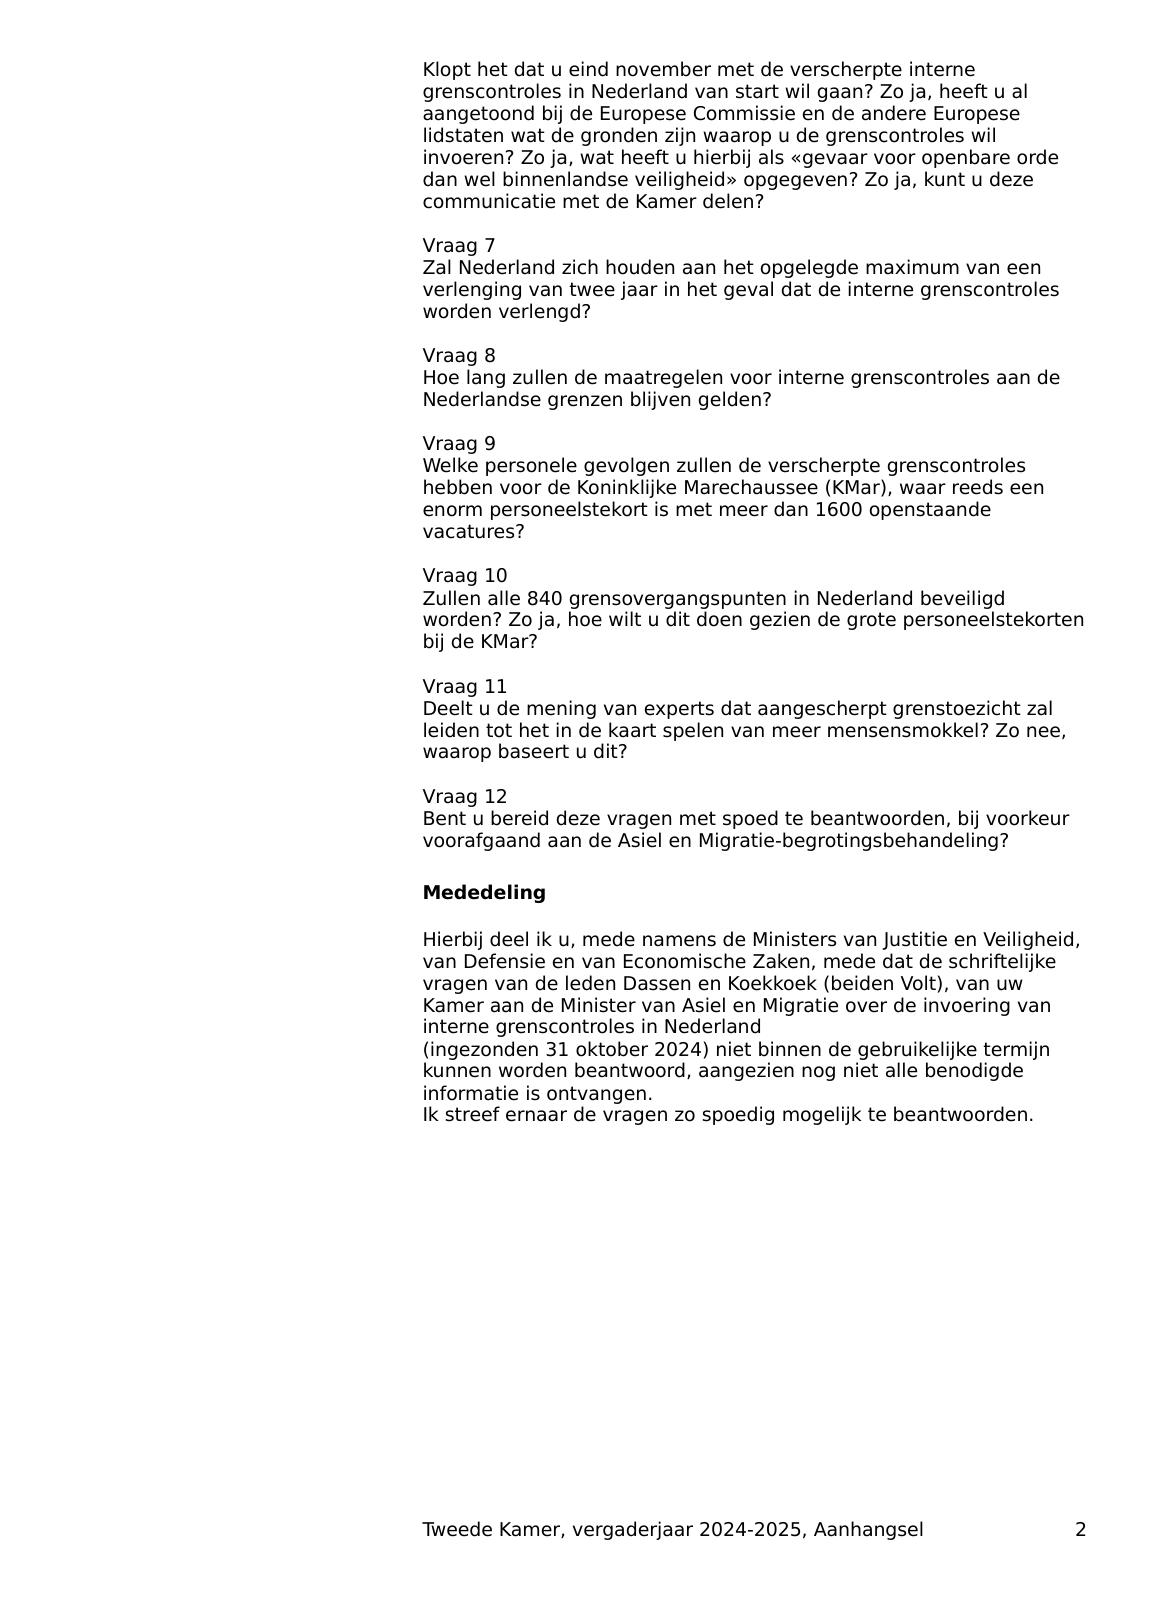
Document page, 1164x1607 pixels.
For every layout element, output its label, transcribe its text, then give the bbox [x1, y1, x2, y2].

text Zullen alle 840 grensovergangspunten in Nederland beveiligd worden? Zo ja, hoe wilt u dit doen gezien de grote personeelstekorten bij de KMar? [422, 587, 1087, 653]
text Zal Nederland zich houden aan het opgelegde maximum van een verlenging van twee jaar in het geval dat de interne grenscontroles worden verlengd? [422, 257, 1087, 323]
text Klopt het dat u eind november met de verscherpte interne grenscontroles in Nederland van start wil gaan? Zo ja, heeft u al aangetoond bij de Europese Commissie en de andere Europese lidstaten wat de gronden zijn waarop u de grenscontroles wil invoeren? Zo ja, wat heeft u hierbij als «gevaar voor openbare orde dan wel binnenlandse veiligheid» opgegeven? Zo ja, kunt u deze communicatie met de Kamer delen? [422, 59, 1087, 213]
text Ik streef ernaar de vragen zo spoedig mogelijk te beantwoorden. [422, 1104, 1087, 1126]
text Deelt u de mening van experts dat aangescherpt grenstoezicht zal leiden tot het in de kaart spelen van meer mensensmokkel? Zo nee, waarop baseert u dit? [422, 697, 1087, 763]
text Hierbij deel ik u, mede namens de Ministers van Justitie en Veiligheid, van Defensie en van Economische Zaken, mede dat de schriftelijke vragen van de leden Dassen en Koekkoek (beiden Volt), van uw Kamer aan de Minister van Asiel en Migratie over de invoering van interne grenscontroles in Nederland [422, 928, 1087, 1038]
text Vraag 10 [422, 565, 1087, 587]
text Welke personele gevolgen zullen de verscherpte grenscontroles hebben voor de Koninklijke Marechaussee (KMar), waar reeds een enorm personeelstekort is met meer dan 1600 openstaande vacatures? [422, 455, 1087, 543]
text Hoe lang zullen de maatregelen voor interne grenscontroles aan de Nederlandse grenzen blijven gelden? [422, 367, 1087, 411]
text Vraag 7 [422, 235, 1087, 257]
text Vraag 9 [422, 433, 1087, 455]
text Bent u bereid deze vragen met spoed te beantwoorden, bij voorkeur voorafgaand aan de Asiel en Migratie-begrotingsbehandeling? [422, 808, 1087, 852]
text Vraag 12 [422, 786, 1087, 808]
subtitle Mededeling [422, 882, 1087, 903]
text Vraag 11 [422, 676, 1087, 697]
text Vraag 8 [422, 345, 1087, 367]
text (ingezonden 31 oktober 2024) niet binnen de gebruikelijke termijn kunnen worden beantwoord, aangezien nog niet alle benodigde informatie is ontvangen. [422, 1038, 1087, 1104]
